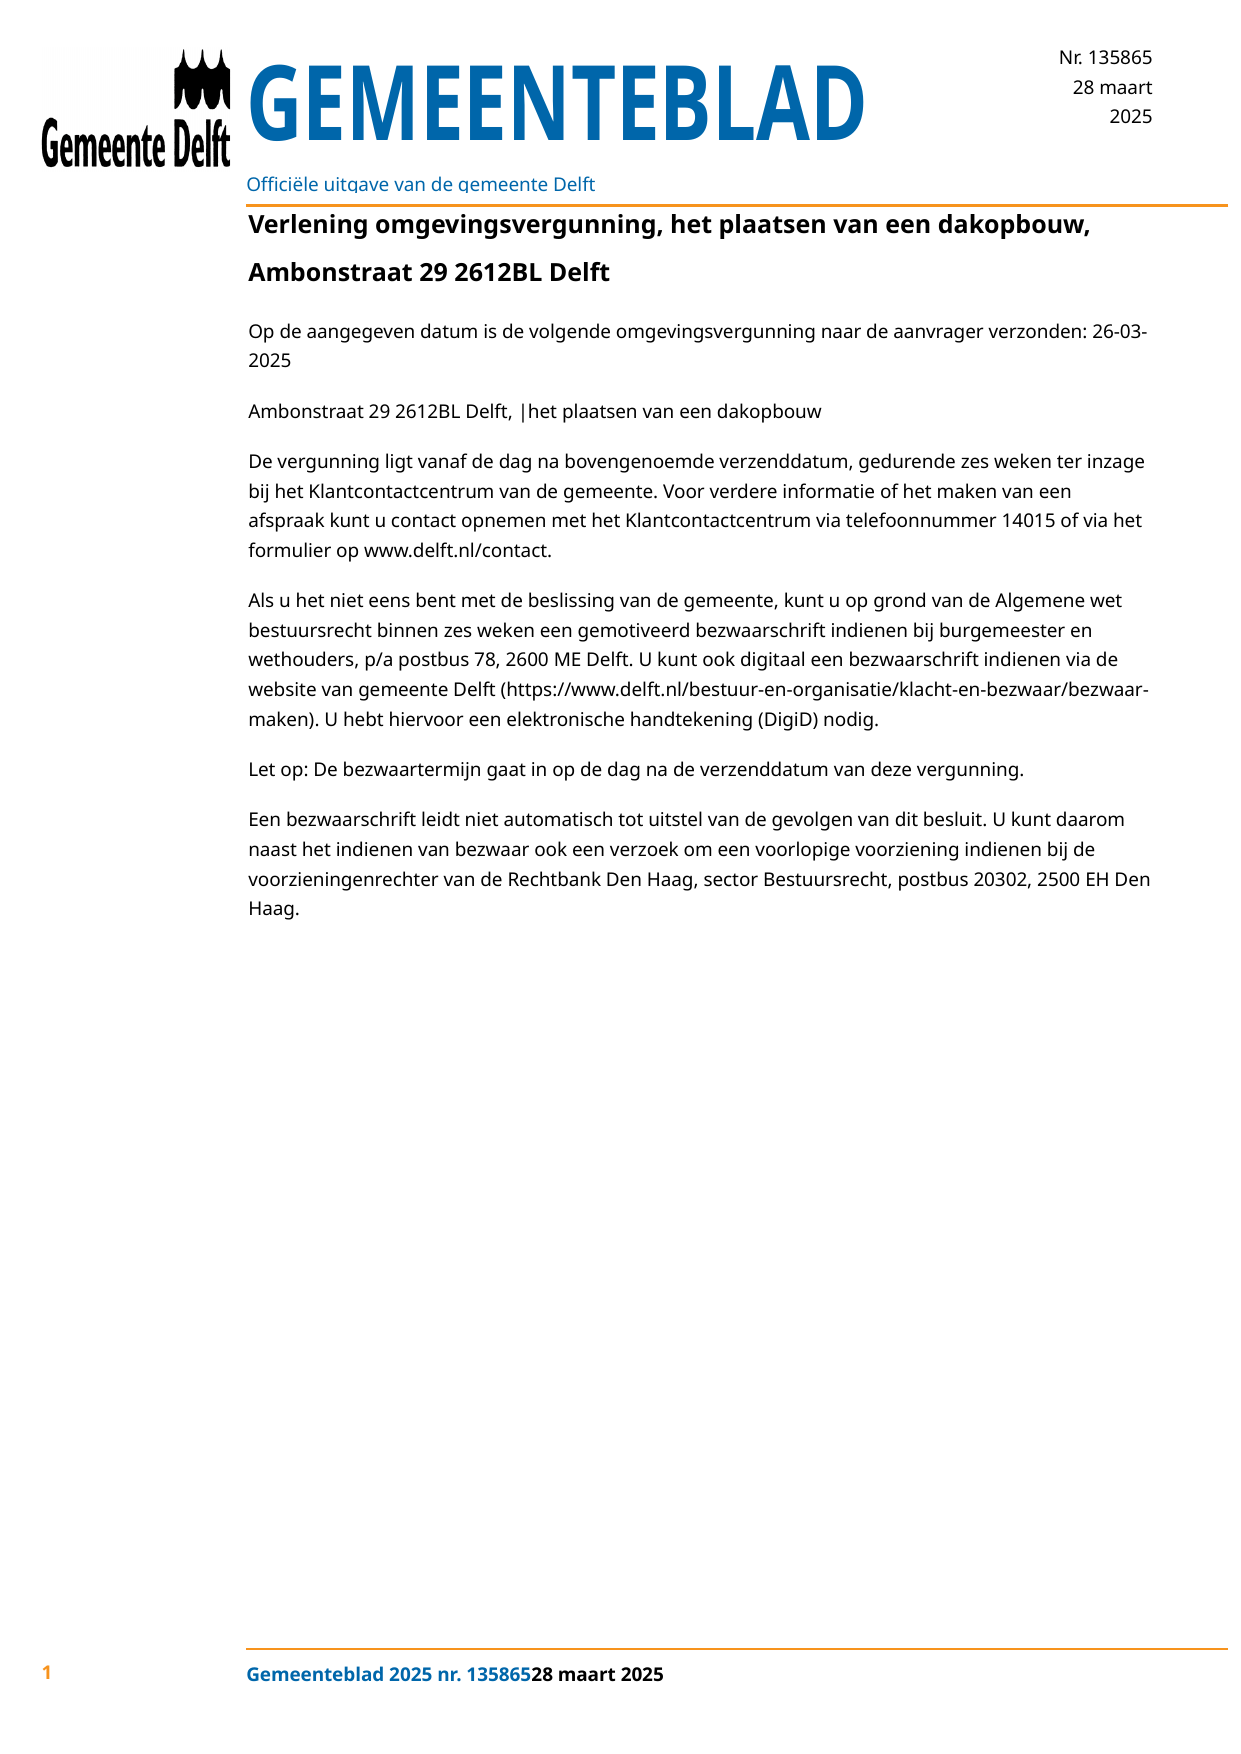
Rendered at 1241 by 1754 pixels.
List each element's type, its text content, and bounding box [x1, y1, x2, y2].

text Als u het niet eens bent met de beslissing van de gemeente, kunt u op grond van de Algemene wet bestuursrecht binnen zes weken een gemotiveerd bezwaarschrift indienen bij burgemeester en wethouders, p/a postbus 78, 2600 ME Delft. U kunt ook digitaal een bezwaarschrift indienen via de website van gemeente Delft (https://www.delft.nl/bestuur-en-organisatie/klacht-en-bezwaar/bezwaar-maken). U hebt hiervoor een elektronische handtekening (DigiD) nodig. [248, 587, 1152, 732]
text Op de aangegeven datum is de volgende omgevingsvergunning naar de aanvrager verzonden: 26-03-2025 [248, 318, 1152, 373]
text Verlening omgevingsvergunning, het plaatsen van een dakopbouw, Ambonstraat 29 2612BL Delft [248, 207, 1152, 288]
text De vergunning ligt vanaf de dag na bovengenoemde verzenddatum, gedurende zes weken ter inzage bij het Klantcontactcentrum van de gemeente. Voor verdere informatie of het maken van een afspraak kunt u contact opnemen met het Klantcontactcentrum via telefoonnummer 14015 of via het formulier op www.delft.nl/contact. [248, 448, 1152, 563]
text Let op: De bezwaartermijn gaat in op de dag na de verzenddatum van deze vergunning. [248, 756, 1152, 782]
text Ambonstraat 29 2612BL Delft, |het plaatsen van een dakopbouw [248, 398, 1152, 424]
picture [41, 47, 231, 172]
text Een bezwaarschrift leidt niet automatisch tot uitstel van de gevolgen van dit besluit. U kunt daarom naast het indienen van bezwaar ook een verzoek om een voorlopige voorziening indienen bij de voorzieningenrechter van de Rechtbank Den Haag, sector Bestuursrecht, postbus 20302, 2500 EH Den Haag. [248, 807, 1152, 921]
